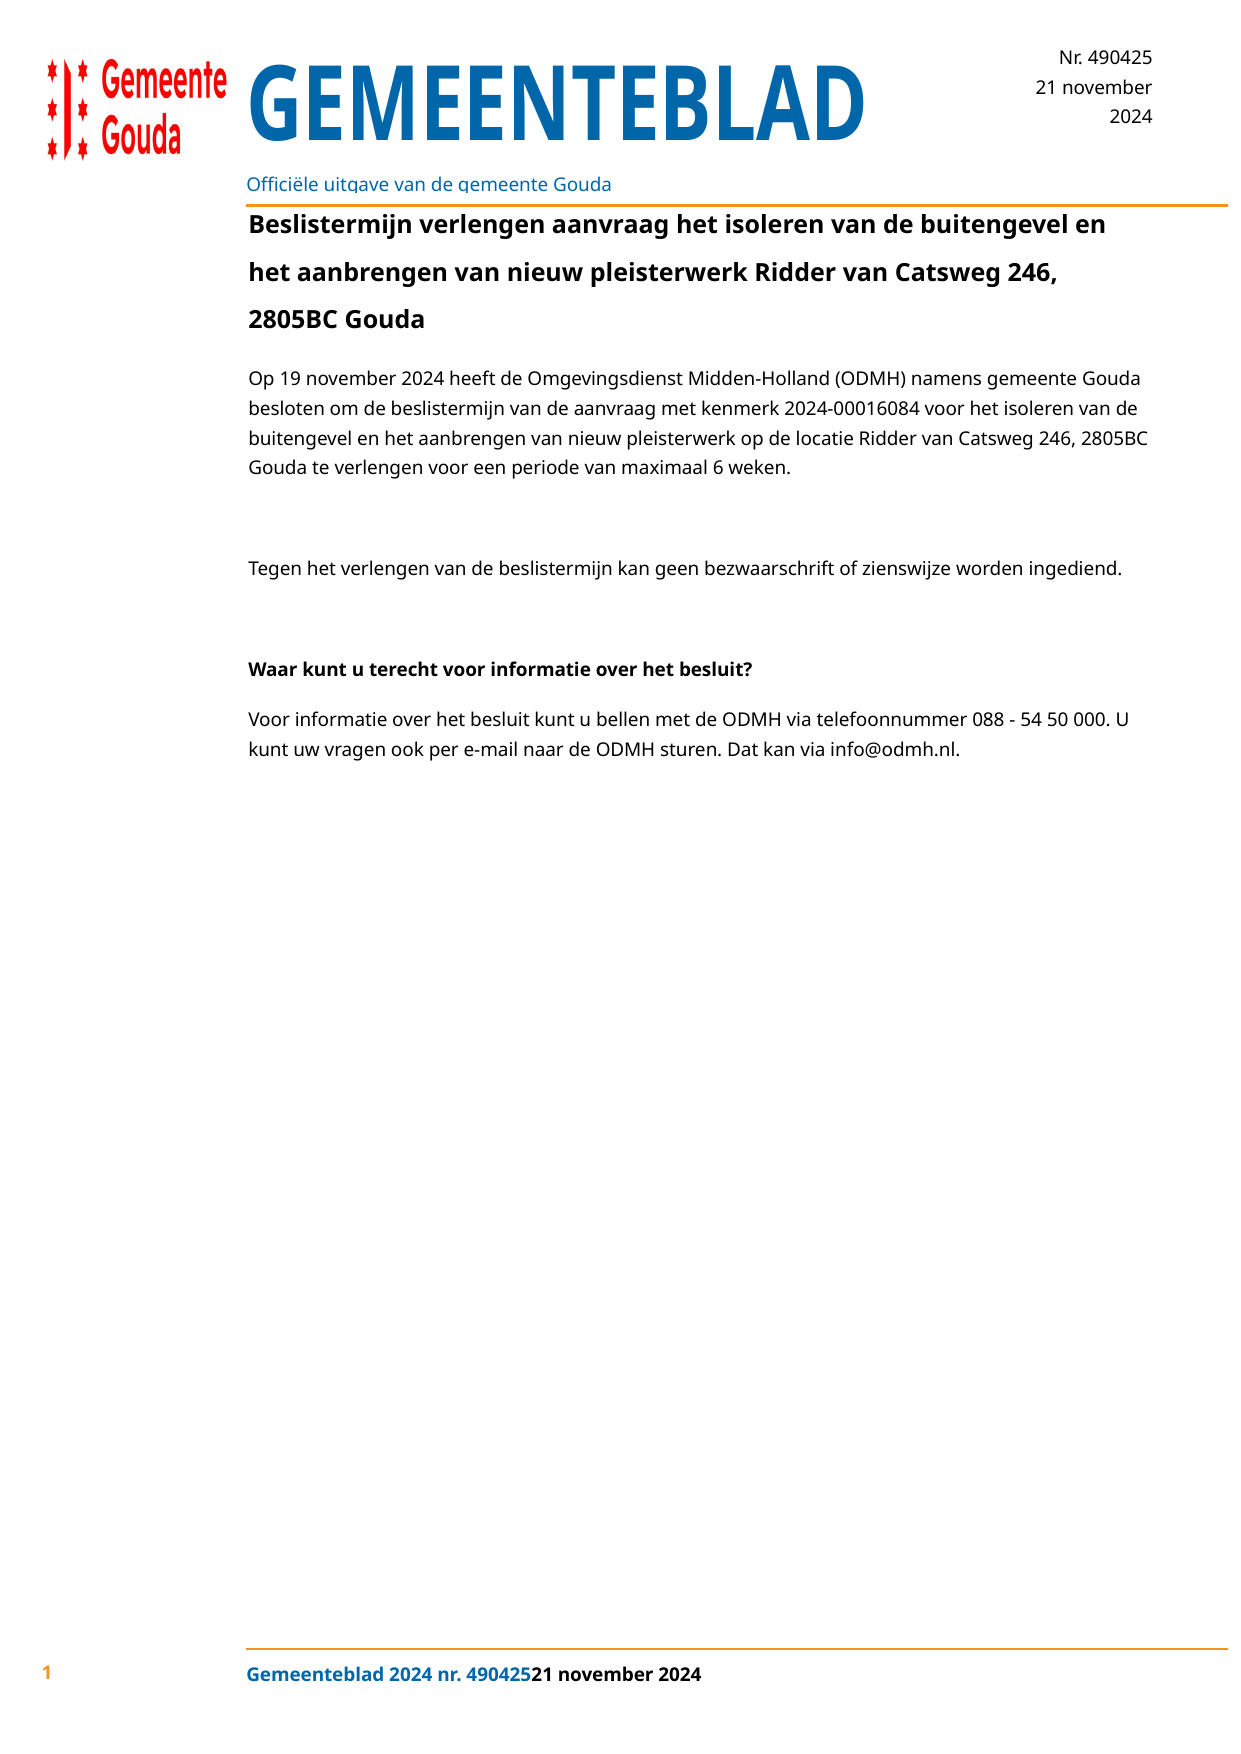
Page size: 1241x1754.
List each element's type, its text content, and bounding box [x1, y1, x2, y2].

text Waar kunt u terecht voor informatie over het besluit? [248, 656, 1152, 682]
text Op 19 november 2024 heeft de Omgevingsdienst Midden-Holland (ODMH) namens gemeente Gouda besloten om de beslistermijn van de aanvraag met kenmerk 2024-00016084 voor het isoleren van de buitengevel en het aanbrengen van nieuw pleisterwerk op de locatie Ridder van Catsweg 246, 2805BC Gouda te verlengen voor een periode van maximaal 6 weken. [248, 366, 1152, 480]
text Voor informatie over het besluit kunt u bellen met de ODMH via telefoonnummer 088 - 54 50 000. U kunt uw vragen ook per e-mail naar de ODMH sturen. Dat kan via info@odmh.nl. [248, 706, 1152, 762]
text Beslistermijn verlengen aanvraag het isoleren van de buitengevel en het aanbrengen van nieuw pleisterwerk Ridder van Catsweg 246, 2805BC Gouda [248, 207, 1152, 336]
picture [41, 47, 231, 172]
text Tegen het verlengen van de beslistermijn kan geen bezwaarschrift of zienswijze worden ingediend. [248, 555, 1152, 581]
